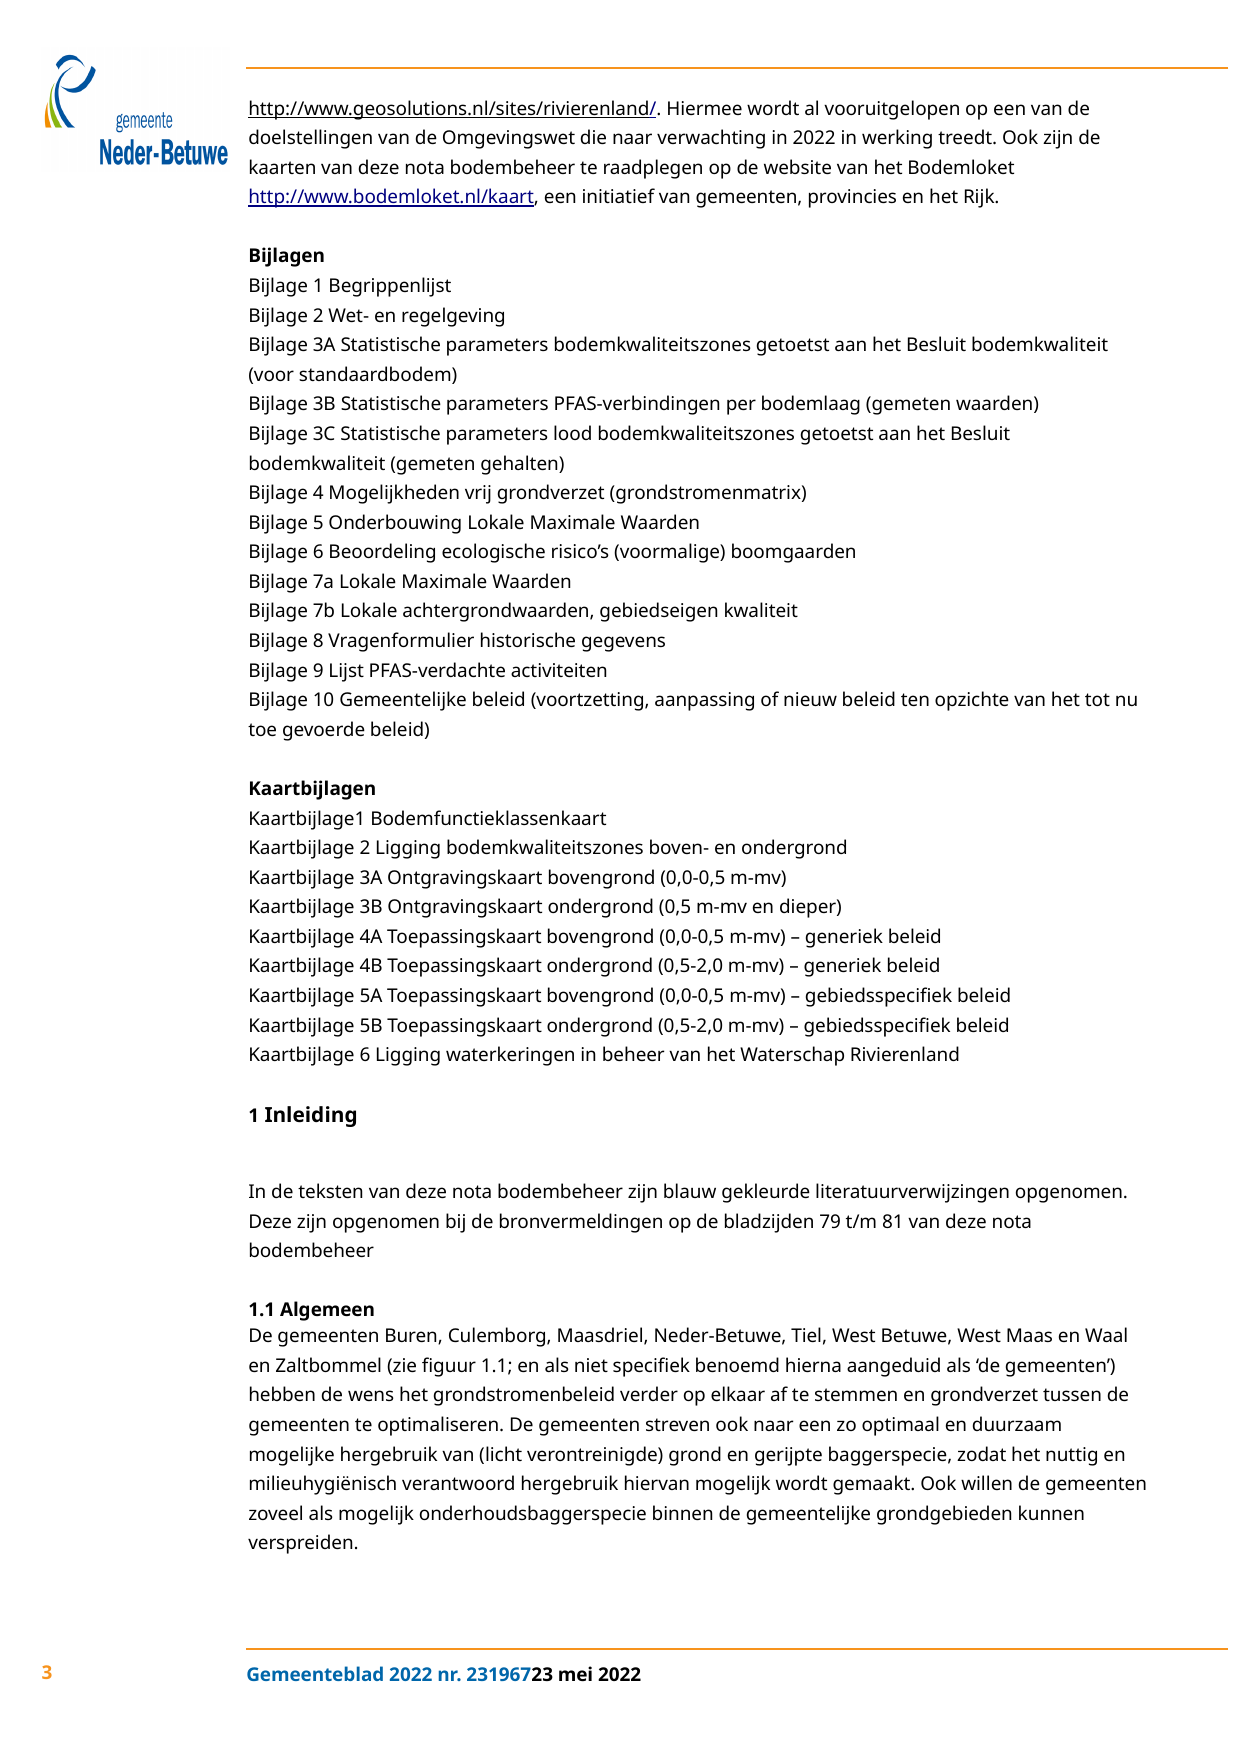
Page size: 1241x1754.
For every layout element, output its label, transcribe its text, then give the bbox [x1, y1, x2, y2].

text Bijlage 7b Lokale achtergrondwaarden, gebiedseigen kwaliteit [248, 598, 1152, 623]
text Bijlage 2 Wet- en regelgeving [248, 302, 1152, 328]
text http://www.geosolutions.nl/sites/rivierenland/. Hiermee wordt al vooruitgelopen op een van de doelstellingen van de Omgevingswet die naar verwachting in 2022 in werking treedt. Ook zijn de kaarten van deze nota bodembeheer te raadplegen op de website van het Bodemloket http://www.bodemloket.nl/kaart, een initiatief van gemeenten, provincies en het Rijk. [248, 95, 1152, 209]
text Kaartbijlage 4B Toepassingskaart ondergrond (0,5-2,0 m-mv) – generiek beleid [248, 953, 1152, 978]
text Kaartbijlage 6 Ligging waterkeringen in beheer van het Waterschap Rivierenland [248, 1041, 1152, 1067]
text Bijlage 6 Beoordeling ecologische risico’s (voormalige) boomgaarden [248, 538, 1152, 564]
text Kaartbijlage 4A Toepassingskaart bovengrond (0,0-0,5 m-mv) – generiek beleid [248, 923, 1152, 949]
text Bijlage 10 Gemeentelijke beleid (voortzetting, aanpassing of nieuw beleid ten opzichte van het tot nu toe gevoerde beleid) [248, 686, 1152, 742]
text 1 Inleiding [248, 1101, 1152, 1129]
text Bijlage 7a Lokale Maximale Waarden [248, 568, 1152, 594]
text Bijlage 3C Statistische parameters lood bodemkwaliteitszones getoetst aan het Besluit bodemkwaliteit (gemeten gehalten) [248, 420, 1152, 476]
text Kaartbijlage 2 Ligging bodemkwaliteitszones boven- en ondergrond [248, 834, 1152, 860]
text Kaartbijlage1 Bodemfunctieklassenkaart [248, 805, 1152, 831]
text Kaartbijlage 3B Ontgravingskaart ondergrond (0,5 m-mv en dieper) [248, 893, 1152, 919]
text Bijlagen [248, 243, 1152, 268]
picture [41, 47, 231, 172]
text Bijlage 1 Begrippenlijst [248, 272, 1152, 298]
text Bijlage 4 Mogelijkheden vrij grondverzet (grondstromenmatrix) [248, 479, 1152, 505]
text In de teksten van deze nota bodembeheer zijn blauw gekleurde literatuurverwijzingen opgenomen. Deze zijn opgenomen bij de bronvermeldingen op de bladzijden 79 t/m 81 van deze nota bodembeheer [248, 1178, 1152, 1263]
text 1.1 Algemeen [248, 1297, 1152, 1322]
text Bijlage 3A Statistische parameters bodemkwaliteitszones getoetst aan het Besluit bodemkwaliteit (voor standaardbodem) [248, 331, 1152, 387]
text Bijlage 5 Onderbouwing Lokale Maximale Waarden [248, 509, 1152, 535]
text Kaartbijlage 3A Ontgravingskaart bovengrond (0,0-0,5 m-mv) [248, 864, 1152, 890]
text Kaartbijlage 5A Toepassingskaart bovengrond (0,0-0,5 m-mv) – gebiedsspecifiek beleid [248, 982, 1152, 1008]
text Bijlage 9 Lijst PFAS-verdachte activiteiten [248, 657, 1152, 683]
text Bijlage 8 Vragenformulier historische gegevens [248, 627, 1152, 653]
text Kaartbijlagen [248, 775, 1152, 801]
text Kaartbijlage 5B Toepassingskaart ondergrond (0,5-2,0 m-mv) – gebiedsspecifiek beleid [248, 1012, 1152, 1038]
text De gemeenten Buren, Culemborg, Maasdriel, Neder-Betuwe, Tiel, West Betuwe, West Maas en Waal en Zaltbommel (zie figuur 1.1; en als niet specifiek benoemd hierna aangeduid als ‘de gemeenten’) hebben de wens het grondstromenbeleid verder op elkaar af te stemmen en grondverzet tussen de gemeenten te optimaliseren. De gemeenten streven ook naar een zo optimaal en duurzaam mogelijke hergebruik van (licht verontreinigde) grond en gerijpte baggerspecie, zodat het nuttig en milieuhygiënisch verantwoord hergebruik hiervan mogelijk wordt gemaakt. Ook willen de gemeenten zoveel als mogelijk onderhoudsbaggerspecie binnen de gemeentelijke grondgebieden kunnen verspreiden. [248, 1322, 1152, 1555]
text Bijlage 3B Statistische parameters PFAS-verbindingen per bodemlaag (gemeten waarden) [248, 391, 1152, 416]
